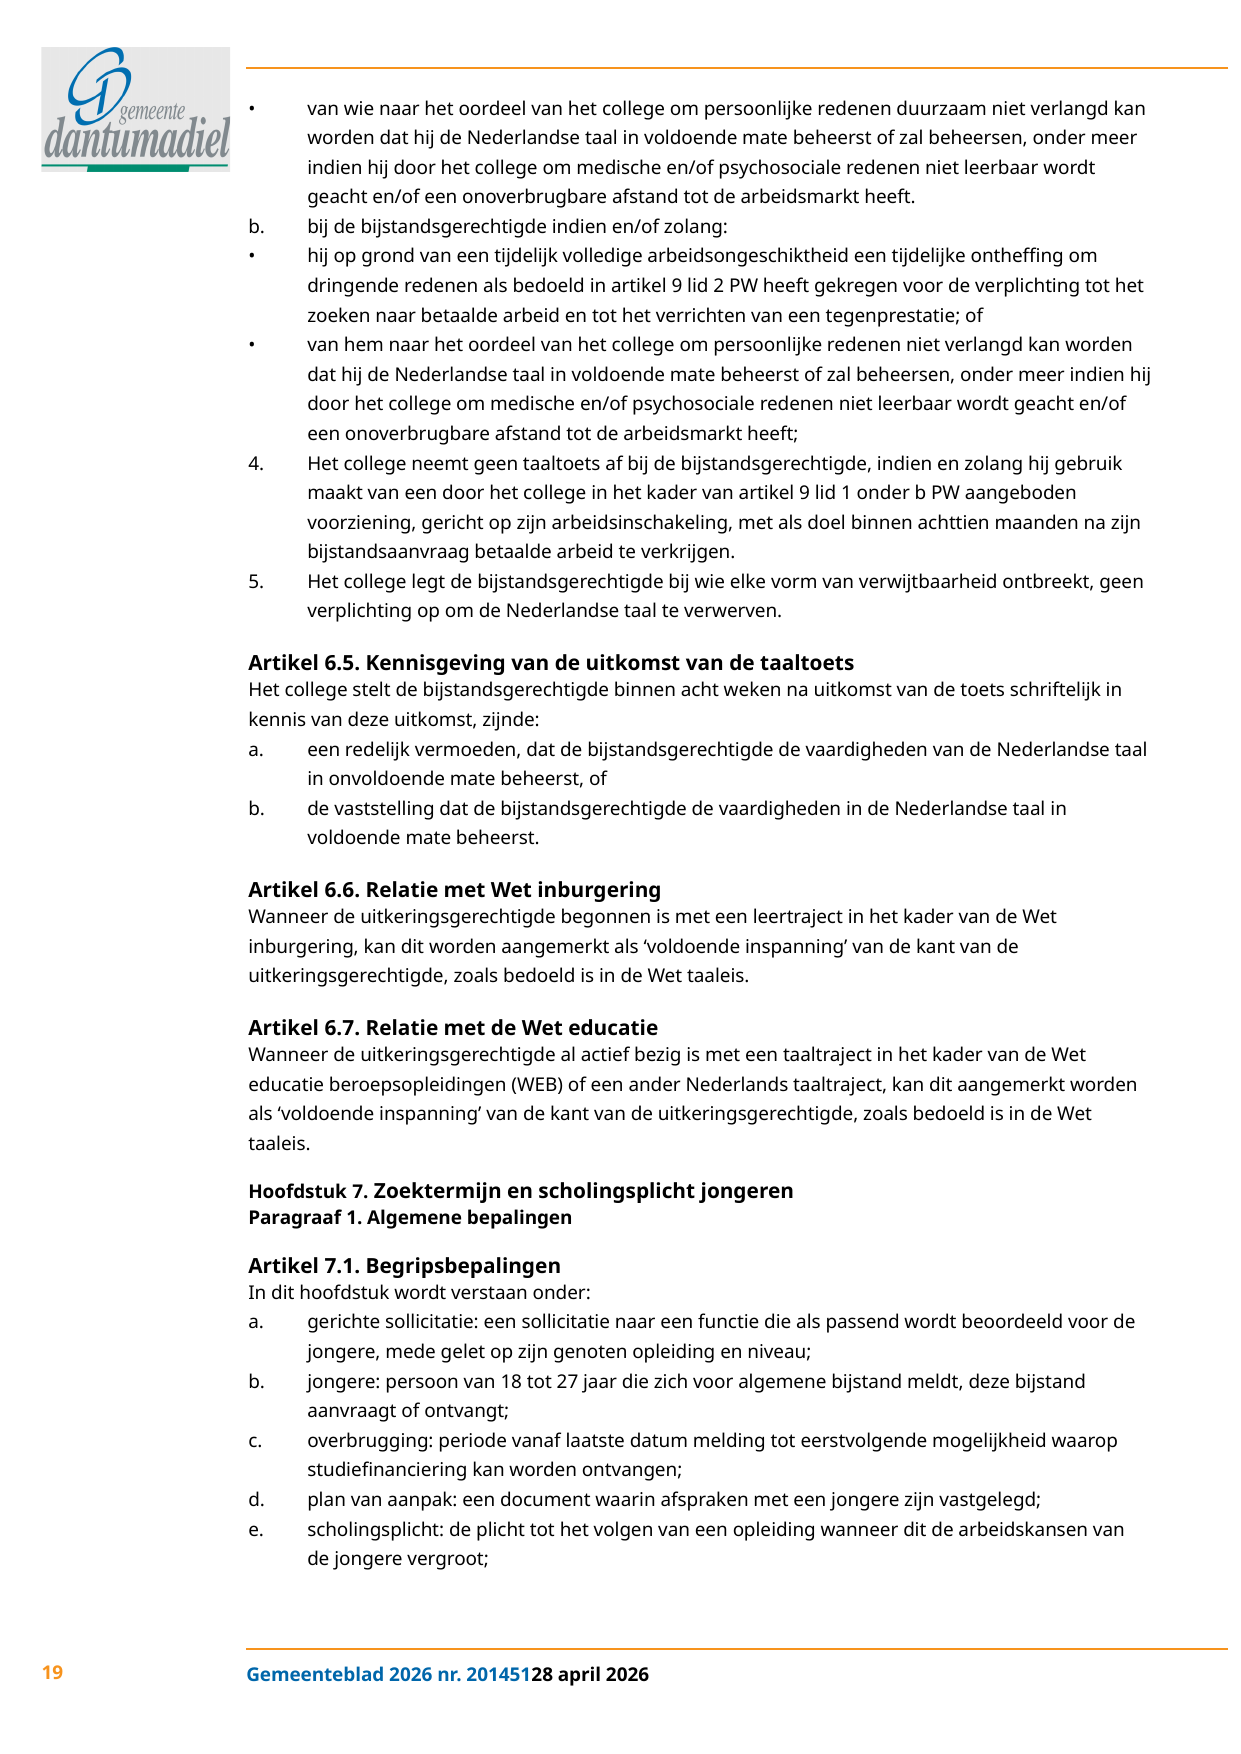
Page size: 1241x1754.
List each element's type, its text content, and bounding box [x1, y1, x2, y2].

list van wie naar het oordeel van het college om persoonlijke redenen duurzaam niet verlangd kan worden dat hij de Nederlandse taal in voldoende mate beheerst of zal beheersen, onder meer indien hij door het college om medische en/of psychosociale redenen niet leerbaar wordt geacht en/of een onoverbrugbare afstand tot de arbeidsmarkt heeft. [248, 95, 1152, 209]
picture [41, 47, 231, 172]
text In dit hoofdstuk wordt verstaan onder: [248, 1279, 1152, 1305]
list Het college neemt geen taaltoets af bij de bijstandsgerechtigde, indien en zolang hij gebruik maakt van een door het college in het kader van artikel 9 lid 1 onder b PW aangeboden voorziening, gericht op zijn arbeidsinschakeling, met als doel binnen achttien maanden na zijn bijstandsaanvraag betaalde arbeid te verkrijgen. [248, 450, 1152, 564]
text Het college stelt de bijstandsgerechtigde binnen acht weken na uitkomst van de toets schriftelijk in kennis van deze uitkomst, zijnde: [248, 677, 1152, 732]
text Wanneer de uitkeringsgerechtigde al actief bezig is met een taaltraject in het kader van de Wet educatie beroepsopleidingen (WEB) of een ander Nederlands taaltraject, kan dit aangemerkt worden als ‘voldoende inspanning’ van de kant van de uitkeringsgerechtigde, zoals bedoeld is in de Wet taaleis. [248, 1041, 1152, 1156]
text Hoofdstuk 7. Zoektermijn en scholingsplicht jongeren [248, 1176, 1152, 1204]
list hij op grond van een tijdelijk volledige arbeidsongeschiktheid een tijdelijke ontheffing om dringende redenen als bedoeld in artikel 9 lid 2 PW heeft gekregen voor de verplichting tot het zoeken naar betaalde arbeid en tot het verrichten van een tegenprestatie; of [248, 243, 1152, 328]
text Artikel 7.1. Begripsbepalingen [248, 1251, 1152, 1279]
list jongere: persoon van 18 tot 27 jaar die zich voor algemene bijstand meldt, deze bijstand aanvraagt of ontvangt; [248, 1368, 1152, 1423]
text Artikel 6.6. Relatie met Wet inburgering [248, 875, 1152, 903]
list van hem naar het oordeel van het college om persoonlijke redenen niet verlangd kan worden dat hij de Nederlandse taal in voldoende mate beheerst of zal beheersen, onder meer indien hij door het college om medische en/of psychosociale redenen niet leerbaar wordt geacht en/of een onoverbrugbare afstand tot de arbeidsmarkt heeft; [248, 331, 1152, 446]
list de vaststelling dat de bijstandsgerechtigde de vaardigheden in de Nederlandse taal in voldoende mate beheerst. [248, 795, 1152, 850]
text Paragraaf 1. Algemene bepalingen [248, 1204, 1152, 1230]
list scholingsplicht: de plicht tot het volgen van een opleiding wanneer dit de arbeidskansen van de jongere vergroot; [248, 1516, 1152, 1571]
list een redelijk vermoeden, dat de bijstandsgerechtigde de vaardigheden van de Nederlandse taal in onvoldoende mate beheerst, of [248, 736, 1152, 791]
list Het college legt de bijstandsgerechtigde bij wie elke vorm van verwijtbaarheid ontbreekt, geen verplichting op om de Nederlandse taal te verwerven. [248, 568, 1152, 623]
list plan van aanpak: een document waarin afspraken met een jongere zijn vastgelegd; [248, 1486, 1152, 1512]
text Artikel 6.7. Relatie met de Wet educatie [248, 1013, 1152, 1041]
list overbrugging: periode vanaf laatste datum melding tot eerstvolgende mogelijkheid waarop studiefinanciering kan worden ontvangen; [248, 1427, 1152, 1482]
text Artikel 6.5. Kennisgeving van de uitkomst van de taaltoets [248, 648, 1152, 677]
text Wanneer de uitkeringsgerechtigde begonnen is met een leertraject in het kader van de Wet inburgering, kan dit worden aangemerkt als ‘voldoende inspanning’ van de kant van de uitkeringsgerechtigde, zoals bedoeld is in de Wet taaleis. [248, 903, 1152, 988]
list gerichte sollicitatie: een sollicitatie naar een functie die als passend wordt beoordeeld voor de jongere, mede gelet op zijn genoten opleiding en niveau; [248, 1309, 1152, 1364]
list bij de bijstandsgerechtigde indien en/of zolang: [248, 213, 1152, 239]
